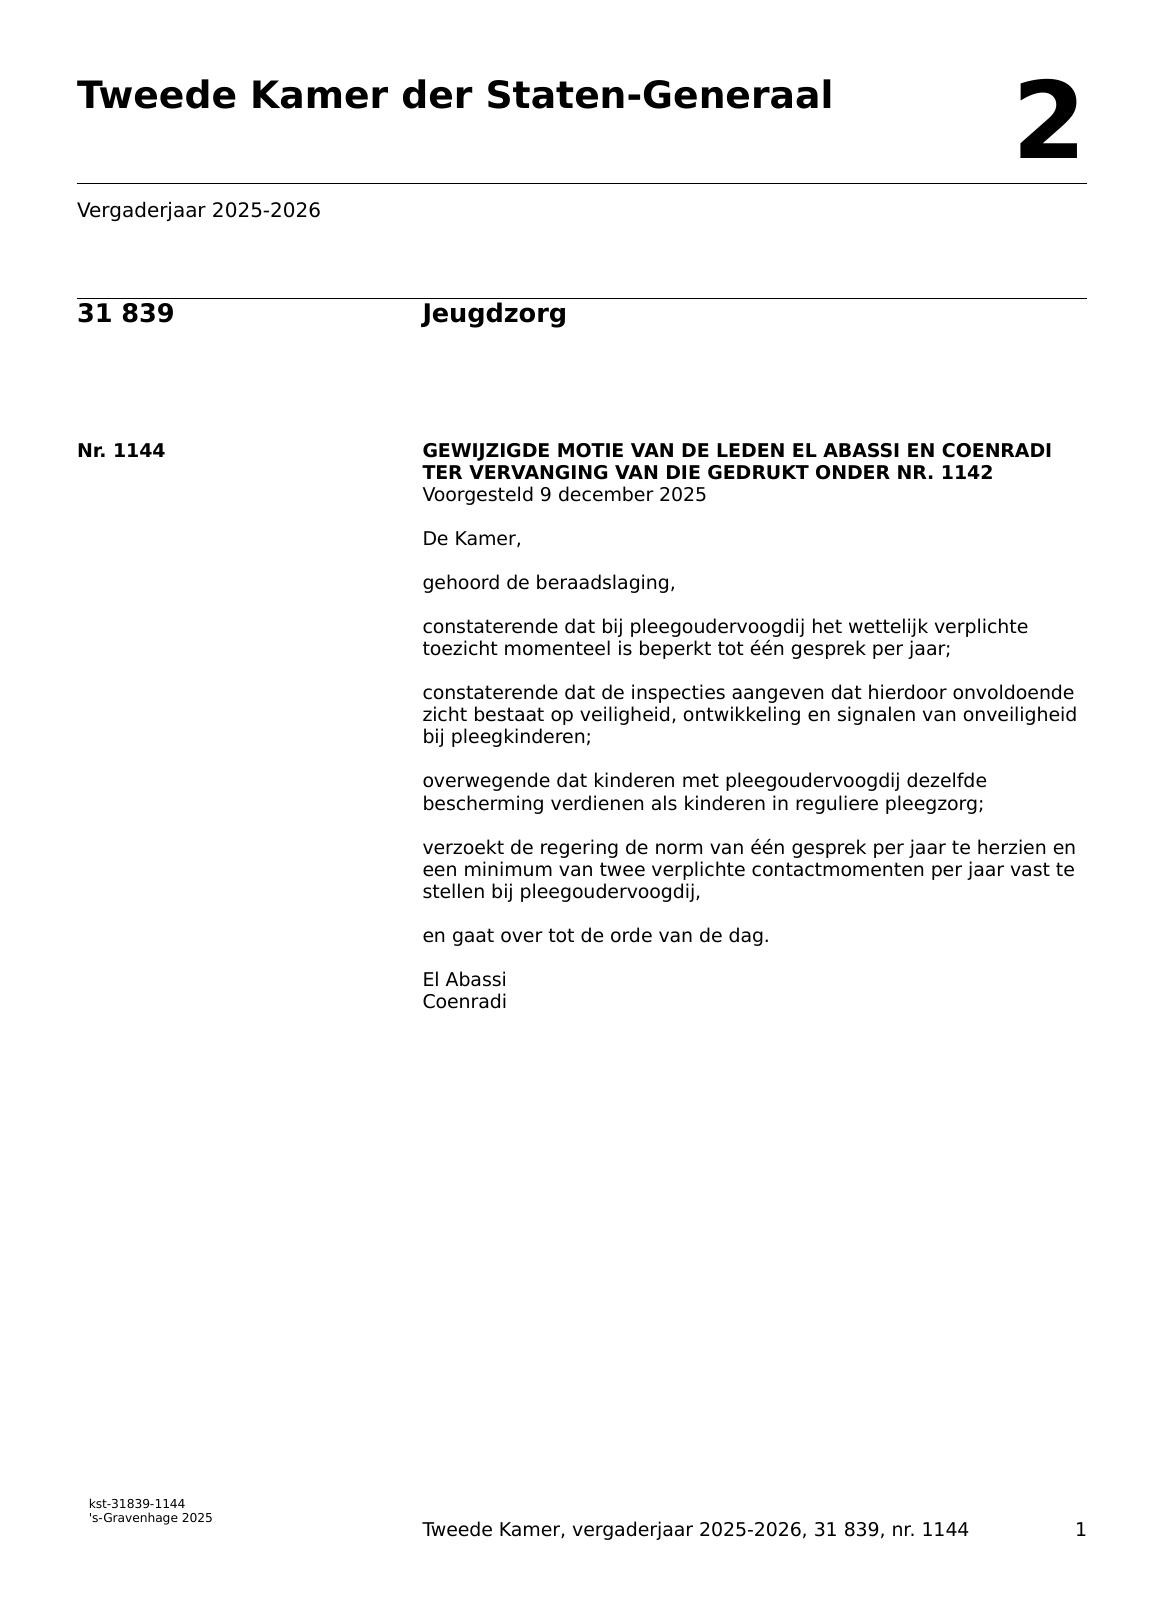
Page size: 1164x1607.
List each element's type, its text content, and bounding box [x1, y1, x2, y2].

text en gaat over tot de orde van de dag. [422, 925, 1087, 947]
text Coenradi [422, 991, 1087, 1013]
text constaterende dat bij pleegoudervoogdij het wettelijk verplichte toezicht momenteel is beperkt tot één gesprek per jaar; [422, 616, 1087, 660]
text Voorgesteld 9 december 2025 [422, 484, 1087, 506]
text De Kamer, [422, 528, 1087, 550]
subtitle 31 839 Jeugdzorg [77, 299, 1087, 329]
text kst-31839-1144 [88, 1497, 323, 1511]
text overwegende dat kinderen met pleegoudervoogdij dezelfde bescherming verdienen als kinderen in reguliere pleegzorg; [422, 770, 1087, 814]
text 's-Gravenhage 2025 [88, 1511, 323, 1525]
text El Abassi [422, 969, 1087, 991]
table_cell Vergaderjaar 2025-2026 [77, 184, 1087, 298]
table_header Tweede Kamer der Staten-Generaal [77, 59, 886, 183]
text gehoord de beraadslaging, [422, 572, 1087, 594]
text verzoekt de regering de norm van één gesprek per jaar te herzien en een minimum van twee verplichte contactmomenten per jaar vast te stellen bij pleegoudervoogdij, [422, 837, 1087, 902]
subtitle Nr. 1144 GEWIJZIGDE MOTIE VAN DE LEDEN EL ABASSI EN COENRADI TER VERVANGING VAN DIE GEDRUKT ONDER NR. 1142 [77, 440, 1087, 484]
table_header 2 [886, 59, 1087, 183]
text constaterende dat de inspecties aangeven dat hierdoor onvoldoende zicht bestaat op veiligheid, ontwikkeling en signalen van onveiligheid bij pleegkinderen; [422, 682, 1087, 748]
